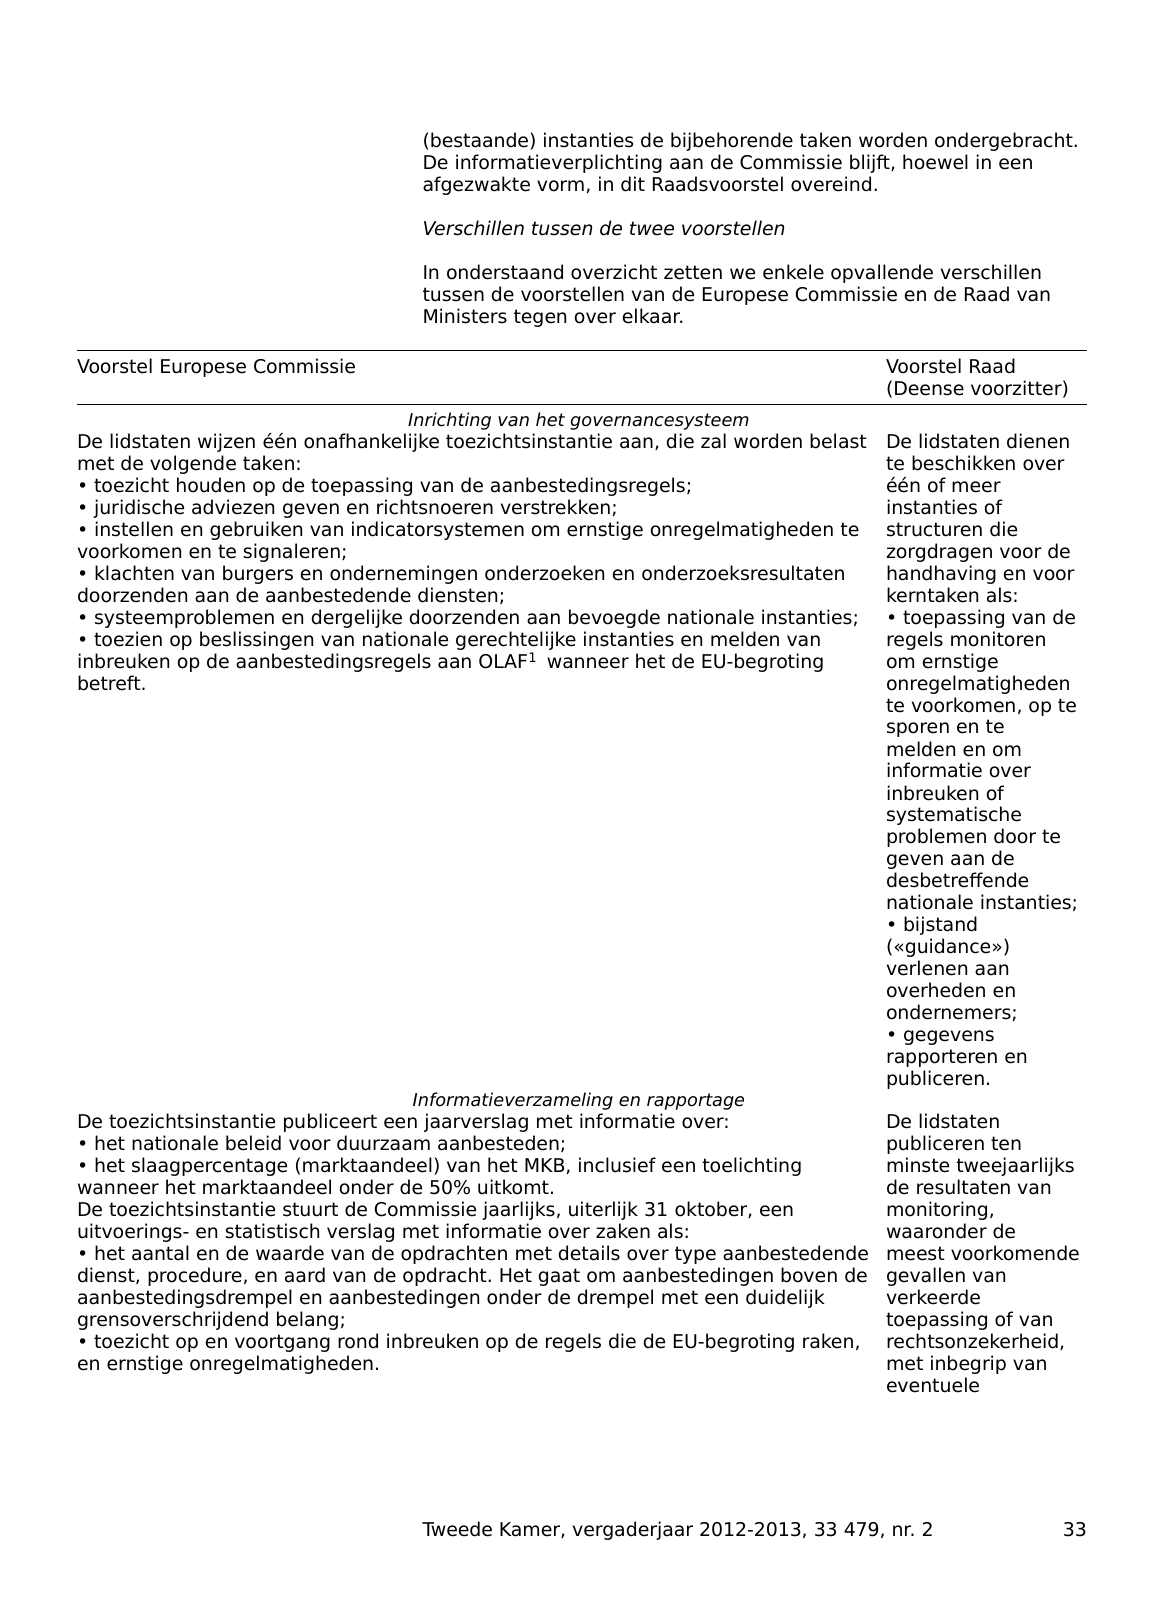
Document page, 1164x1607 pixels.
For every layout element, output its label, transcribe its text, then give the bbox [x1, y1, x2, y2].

table_header Voorstel Europese Commissie [77, 351, 880, 404]
table_cell Informatieverzameling en rapportage [77, 1090, 1087, 1111]
subtitle Verschillen tussen de twee voorstellen [422, 218, 1087, 240]
table_cell Inrichting van het governancesysteem [77, 405, 1087, 431]
table_cell De lidstaten publiceren ten minste tweejaarlijks de resultaten van monitoring, waaronder de meest voorkomende gevallen van verkeerde toepassing of van rechtsonzekerheid, met inbegrip van eventuele [880, 1111, 1087, 1396]
table_header Voorstel Raad (Deense voorzitter) [880, 351, 1087, 404]
table_cell De lidstaten dienen te beschikken over één of meer instanties of structuren die zorgdragen voor de handhaving en voor kerntaken als: • toepassing van de regels monitoren om ernstige onregelmatigheden te voorkomen, op te sporen en te melden en om informatie over inbreuken of systematische problemen door te geven aan de desbetreffende nationale instanties; • bijstand («guidance») verlenen aan overheden en ondernemers; • gegevens rapporteren en publiceren. [880, 431, 1087, 1090]
text (bestaande) instanties de bijbehorende taken worden ondergebracht. De informatieverplichting aan de Commissie blijft, hoewel in een afgezwakte vorm, in dit Raadsvoorstel overeind. [422, 130, 1087, 196]
table_cell De lidstaten wijzen één onafhankelijke toezichtsinstantie aan, die zal worden belast met de volgende taken: • toezicht houden op de toepassing van de aanbestedingsregels; • juridische adviezen geven en richtsnoeren verstrekken; • instellen en gebruiken van indicatorsystemen om ernstige onregelmatigheden te voorkomen en te signaleren; • klachten van burgers en ondernemingen onderzoeken en onderzoeksresultaten doorzenden aan de aanbestedende diensten; • systeemproblemen en dergelijke doorzenden aan bevoegde nationale instanties; • toezien op beslissingen van nationale gerechtelijke instanties en melden van inbreuken op de aanbestedingsregels aan OLAF1 wanneer het de EU-begroting betreft. [77, 431, 880, 1090]
table_cell De toezichtsinstantie publiceert een jaarverslag met informatie over: • het nationale beleid voor duurzaam aanbesteden; • het slaagpercentage (marktaandeel) van het MKB, inclusief een toelichting wanneer het marktaandeel onder de 50% uitkomt. De toezichtsinstantie stuurt de Commissie jaarlijks, uiterlijk 31 oktober, een uitvoerings- en statistisch verslag met informatie over zaken als: • het aantal en de waarde van de opdrachten met details over type aanbestedende dienst, procedure, en aard van de opdracht. Het gaat om aanbestedingen boven de aanbestedingsdrempel en aanbestedingen onder de drempel met een duidelijk grensoverschrijdend belang; • toezicht op en voortgang rond inbreuken op de regels die de EU-begroting raken, en ernstige onregelmatigheden. [77, 1111, 880, 1396]
text In onderstaand overzicht zetten we enkele opvallende verschillen tussen de voorstellen van de Europese Commissie en de Raad van Ministers tegen over elkaar. [422, 262, 1087, 328]
